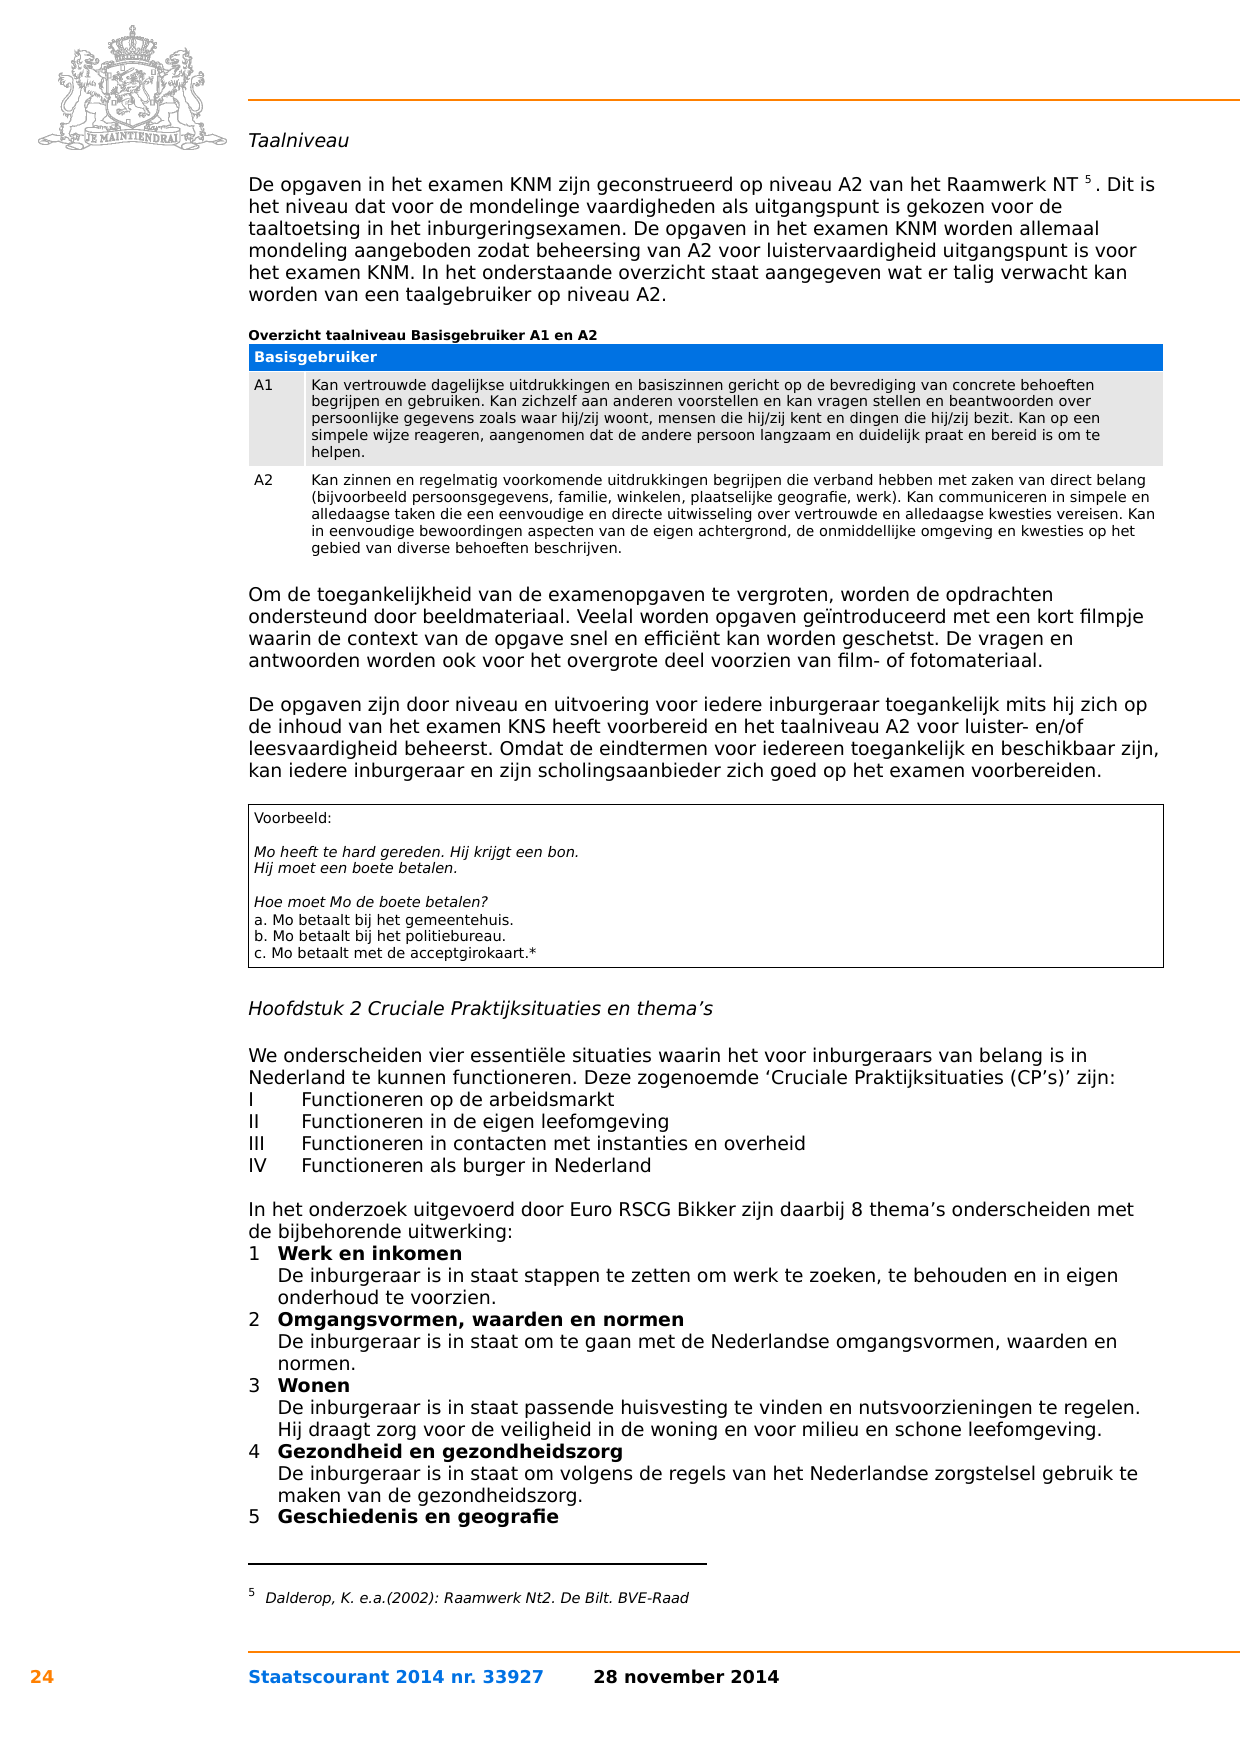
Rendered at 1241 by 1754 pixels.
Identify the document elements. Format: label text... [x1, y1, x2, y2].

table_cell Kan vertrouwde dagelijkse uitdrukkingen en basiszinnen gericht op de bevrediging van concrete behoeften begrijpen en gebruiken. Kan zichzelf aan anderen voorstellen en kan vragen stellen en beantwoorden over persoonlijke gegevens zoals waar hij/zij woont, mensen die hij/zij kent en dingen die hij/zij bezit. Kan op een simpele wijze reageren, aangenomen dat de andere persoon langzaam en duidelijk praat en bereid is om te helpen. [306, 372, 1163, 466]
table_header Overzicht taalniveau Basisgebruiker A1 en A2 [248, 328, 1163, 343]
text De opgaven in het examen KNM zijn geconstrueerd op niveau A2 van het Raamwerk NT . Dit is het niveau dat voor de mondelinge vaardigheden als uitgangspunt is gekozen voor de taaltoetsing in het inburgeringsexamen. De opgaven in het examen KNM worden allemaal mondeling aangeboden zodat beheersing van A2 voor luistervaardigheid uitgangspunt is voor het examen KNM. In het onderstaande overzicht staat aangegeven wat er talig verwacht kan worden van een taalgebruiker op niveau A2. [248, 174, 1163, 306]
text 2 Omgangsvormen, waarden en normen [248, 1309, 1163, 1331]
text De inburgeraar is in staat om te gaan met de Nederlandse omgangsvormen, waarden en normen. [277, 1331, 1163, 1374]
table_cell A1 [249, 372, 304, 466]
text I Functioneren op de arbeidsmarkt [248, 1089, 1163, 1111]
text IV Functioneren als burger in Nederland [248, 1155, 1163, 1177]
text III Functioneren in contacten met instanties en overheid [248, 1133, 1163, 1155]
text 3 Wonen [248, 1374, 1163, 1397]
table_cell A2 [249, 467, 304, 561]
text We onderscheiden vier essentiële situaties waarin het voor inburgeraars van belang is in Nederland te kunnen functioneren. Deze zogenoemde ‘Cruciale Praktijksituaties (CP’s)’ zijn: [248, 1045, 1163, 1089]
table_cell [249, 826, 1163, 843]
subtitle Hoofdstuk 2 Cruciale Praktijksituaties en thema’s [248, 998, 1163, 1020]
text In het onderzoek uitgevoerd door Euro RSCG Bikker zijn daarbij 8 thema’s onderscheiden met de bijbehorende uitwerking: [248, 1199, 1163, 1243]
text 1 Werk en inkomen [248, 1243, 1163, 1265]
table_cell Mo heeft te hard gereden. Hij krijgt een bon. Hij moet een boete betalen. [249, 844, 1163, 877]
text Om de toegankelijkheid van de examenopgaven te vergroten, worden de opdrachten ondersteund door beeldmateriaal. Veelal worden opgaven geïntroduceerd met een kort filmpje waarin de context van de opgave snel en efficiënt kan worden geschetst. De vragen en antwoorden worden ook voor het overgrote deel voorzien van film- of fotomateriaal. [248, 584, 1163, 672]
table_cell [249, 878, 1163, 894]
text De inburgeraar is in staat om volgens de regels van het Nederlandse zorgstelsel gebruik te maken van de gezondheidszorg. [277, 1462, 1163, 1506]
text De inburgeraar is in staat stappen te zetten om werk te zoeken, te behouden en in eigen onderhoud te voorzien. [277, 1265, 1163, 1309]
picture [38, 25, 227, 150]
text 4 Gezondheid en gezondheidszorg [248, 1441, 1163, 1462]
text De opgaven zijn door niveau en uitvoering voor iedere inburgeraar toegankelijk mits hij zich op de inhoud van het examen KNS heeft voorbereid en het taalniveau A2 voor luister- en/of leesvaardigheid beheerst. Omdat de eindtermen voor iedereen toegankelijk en beschikbaar zijn, kan iedere inburgeraar en zijn scholingsaanbieder zich goed op het examen voorbereiden. [248, 694, 1163, 782]
text Dalderop, K. e.a.(2002): Raamwerk Nt2. De Bilt. BVE-Raad [248, 1586, 1163, 1608]
text De inburgeraar is in staat passende huisvesting te vinden en nutsvoorzieningen te regelen. Hij draagt zorg voor de veiligheid in de woning en voor milieu en schone leefomgeving. [277, 1397, 1163, 1441]
table_cell Hoe moet Mo de boete betalen? a. Mo betaalt bij het gemeentehuis. b. Mo betaalt bij het politiebureau. c. Mo betaalt met de acceptgirokaart.* [249, 894, 1163, 967]
table_cell Kan zinnen en regelmatig voorkomende uitdrukkingen begrijpen die verband hebben met zaken van direct belang (bijvoorbeeld persoonsgegevens, familie, winkelen, plaatselijke geografie, werk). Kan communiceren in simpele en alledaagse taken die een eenvoudige en directe uitwisseling over vertrouwde en alledaagse kwesties vereisen. Kan in eenvoudige bewoordingen aspecten van de eigen achtergrond, de onmiddellijke omgeving en kwesties op het gebied van diverse behoeften beschrijven. [306, 467, 1163, 561]
text II Functioneren in de eigen leefomgeving [248, 1111, 1163, 1133]
table_cell Basisgebruiker [249, 344, 1163, 371]
subtitle Taalniveau [248, 130, 1163, 152]
table_header Voorbeeld: [249, 805, 1163, 826]
text 5 Geschiedenis en geografie [248, 1506, 1163, 1528]
